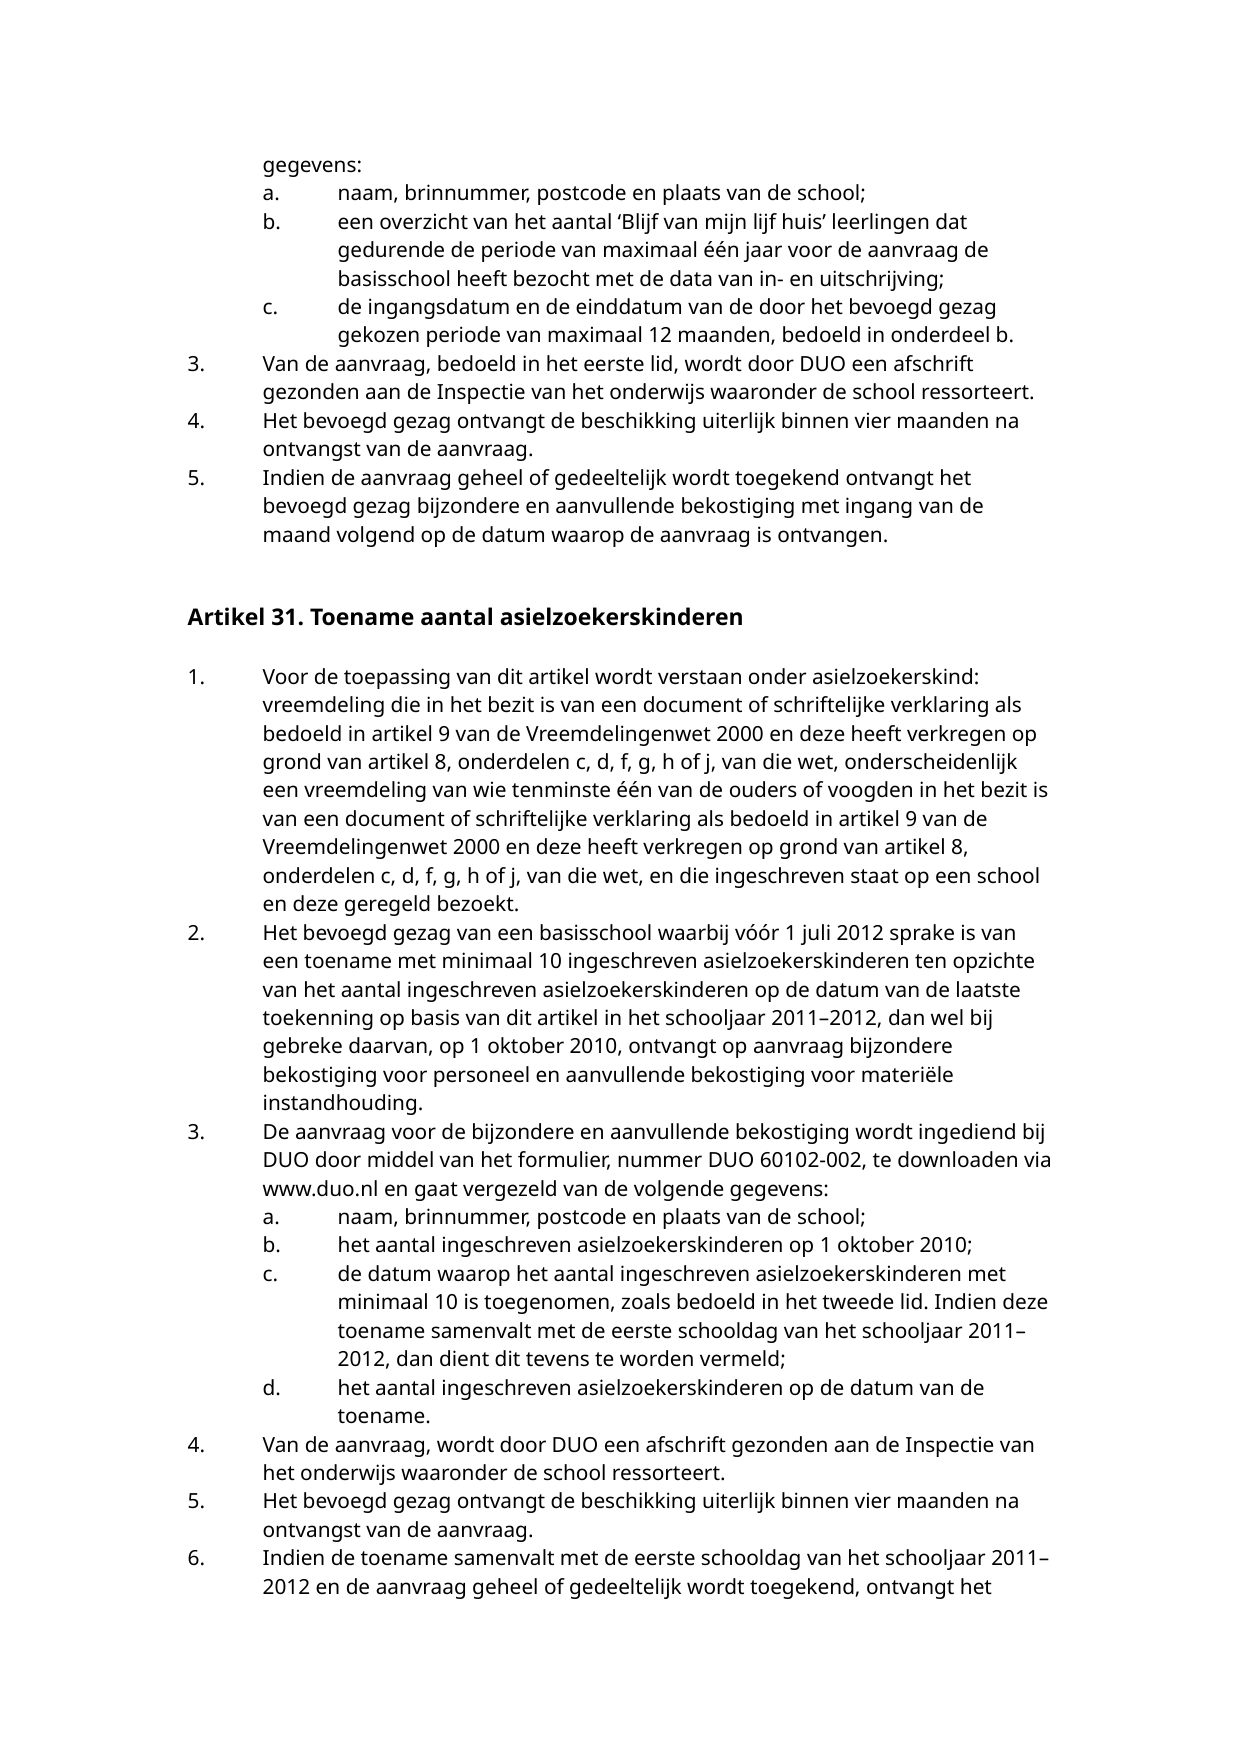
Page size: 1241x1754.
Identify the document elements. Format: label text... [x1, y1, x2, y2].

list de ingangsdatum en de einddatum van de door het bevoegd gezag gekozen periode van maximaal 12 maanden, bedoeld in onderdeel b. [262, 292, 1053, 349]
list Het bevoegd gezag van een basisschool waarbij vóór 1 juli 2012 sprake is van een toename met minimaal 10 ingeschreven asielzoekerskinderen ten opzichte van het aantal ingeschreven asielzoekerskinderen op de datum van de laatste toekenning op basis van dit artikel in het schooljaar 2011–2012, dan wel bij gebreke daarvan, op 1 oktober 2010, ontvangt op aanvraag bijzondere bekostiging voor personeel en aanvullende bekostiging voor materiële instandhouding. [187, 918, 1053, 1117]
list het aantal ingeschreven asielzoekerskinderen op 1 oktober 2010; [262, 1231, 1053, 1259]
list een overzicht van het aantal ‘Blijf van mijn lijf huis’ leerlingen dat gedurende de periode van maximaal één jaar voor de aanvraag de basisschool heeft bezocht met de data van in- en uitschrijving; [262, 207, 1053, 292]
list Het bevoegd gezag ontvangt de beschikking uiterlijk binnen vier maanden na ontvangst van de aanvraag. [187, 406, 1053, 463]
list Indien de aanvraag geheel of gedeeltelijk wordt toegekend ontvangt het bevoegd gezag bijzondere en aanvullende bekostiging met ingang van de maand volgend op de datum waarop de aanvraag is ontvangen. [187, 463, 1053, 548]
list naam, brinnummer, postcode en plaats van de school; [262, 1202, 1053, 1231]
list De aanvraag voor de bijzondere en aanvullende bekostiging wordt ingediend bij DUO door middel van het formulier, nummer DUO 60102-002, te downloaden via www.duo.nl en gaat vergezeld van de volgende gegevens: [187, 1117, 1053, 1202]
list het aantal ingeschreven asielzoekerskinderen op de datum van de toename. [262, 1373, 1053, 1430]
list de datum waarop het aantal ingeschreven asielzoekerskinderen met minimaal 10 is toegenomen, zoals bedoeld in het tweede lid. Indien deze toename samenvalt met de eerste schooldag van het schooljaar 2011–2012, dan dient dit tevens te worden vermeld; [262, 1259, 1053, 1373]
subtitle Artikel 31. Toename aantal asielzoekerskinderen [187, 601, 1053, 632]
list Indien de toename samenvalt met de eerste schooldag van het schooljaar 2011–2012 en de aanvraag geheel of gedeeltelijk wordt toegekend, ontvangt het [187, 1543, 1053, 1600]
list Van de aanvraag, wordt door DUO een afschrift gezonden aan de Inspectie van het onderwijs waaronder de school ressorteert. [187, 1430, 1053, 1487]
list naam, brinnummer, postcode en plaats van de school; [262, 178, 1053, 207]
list gegevens: [187, 150, 1053, 178]
list Voor de toepassing van dit artikel wordt verstaan onder asielzoekerskind: vreemdeling die in het bezit is van een document of schriftelijke verklaring als bedoeld in artikel 9 van de Vreemdelingenwet 2000 en deze heeft verkregen op grond van artikel 8, onderdelen c, d, f, g, h of j, van die wet, onderscheidenlijk een vreemdeling van wie tenminste één van de ouders of voogden in het bezit is van een document of schriftelijke verklaring als bedoeld in artikel 9 van de Vreemdelingenwet 2000 en deze heeft verkregen op grond van artikel 8, onderdelen c, d, f, g, h of j, van die wet, en die ingeschreven staat op een school en deze geregeld bezoekt. [187, 662, 1053, 918]
list Van de aanvraag, bedoeld in het eerste lid, wordt door DUO een afschrift gezonden aan de Inspectie van het onderwijs waaronder de school ressorteert. [187, 349, 1053, 406]
list Het bevoegd gezag ontvangt de beschikking uiterlijk binnen vier maanden na ontvangst van de aanvraag. [187, 1487, 1053, 1543]
